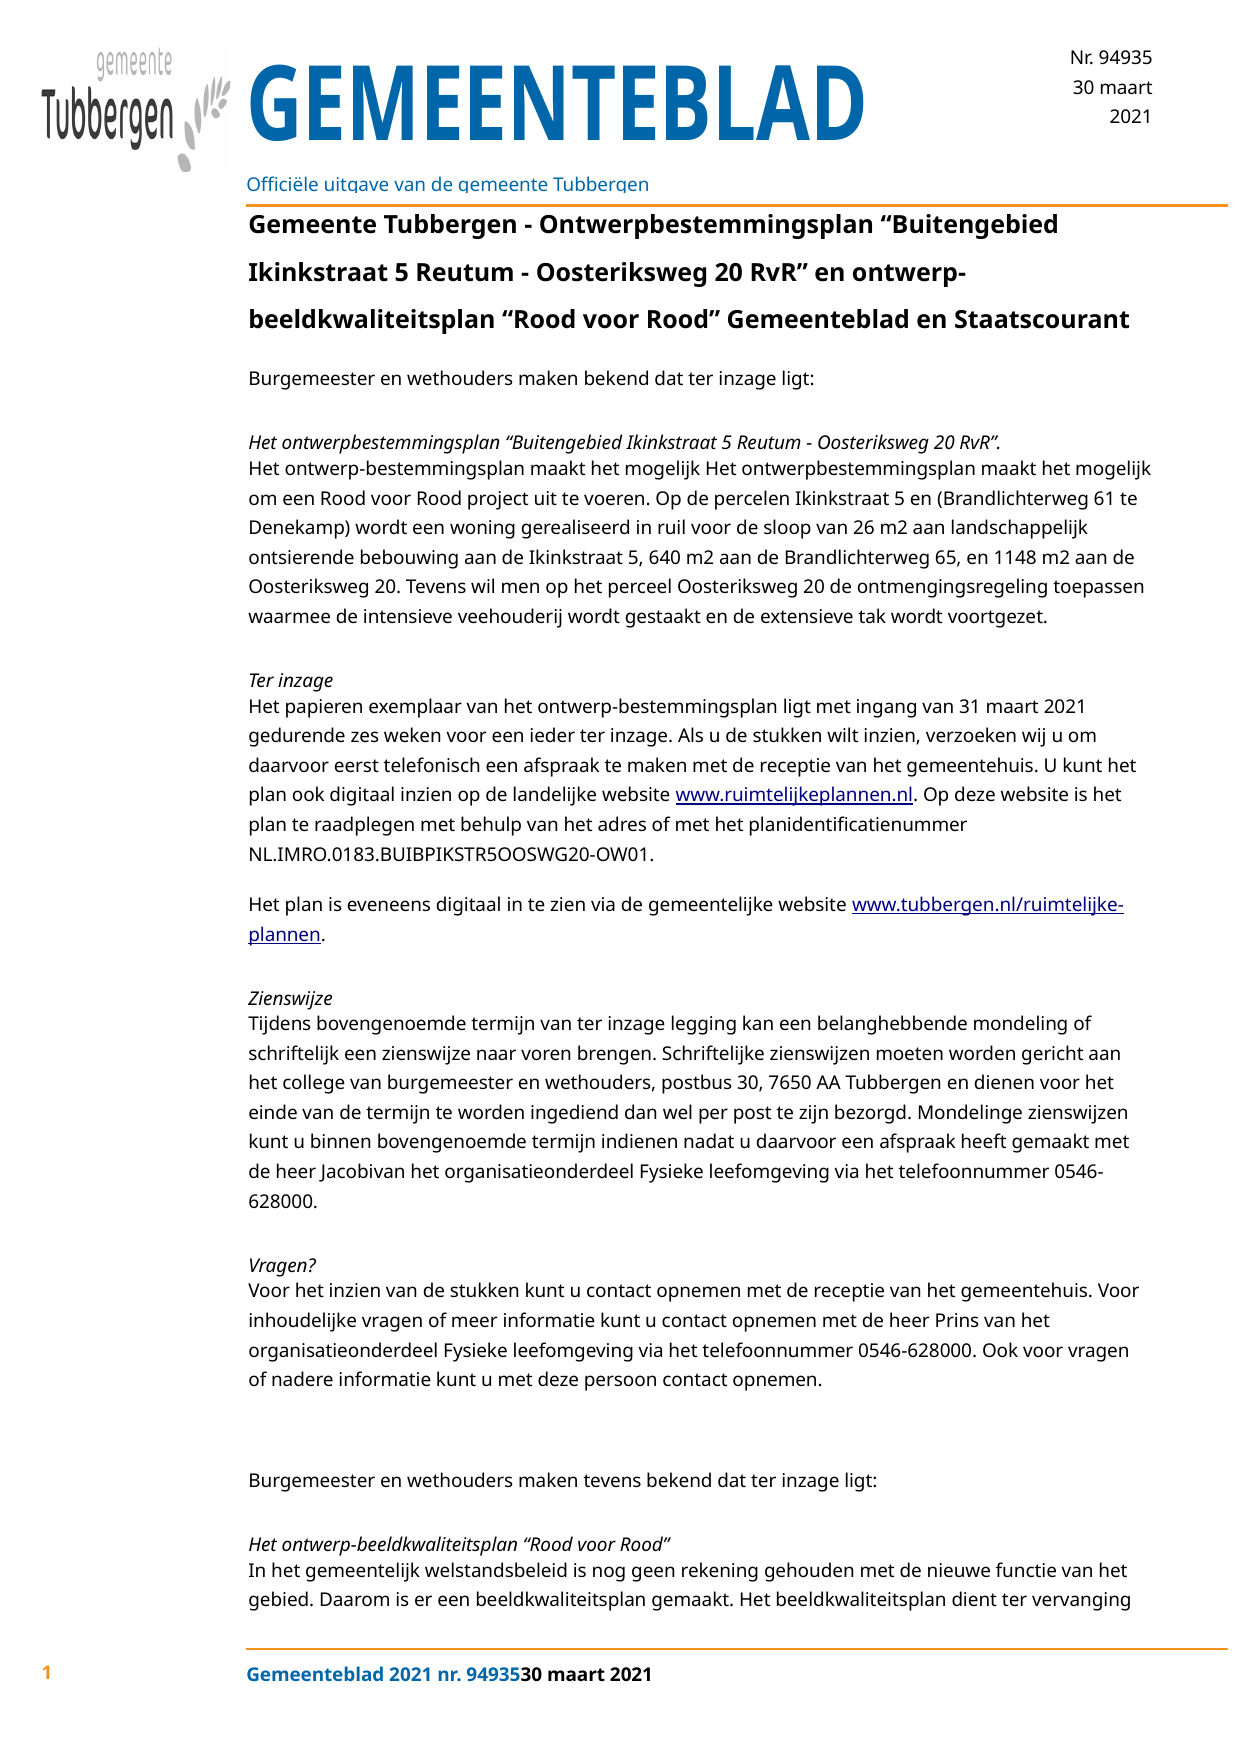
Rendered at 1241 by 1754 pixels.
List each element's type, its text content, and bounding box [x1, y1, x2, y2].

text Het ontwerpbestemmingsplan “Buitengebied Ikinkstraat 5 Reutum - Oosteriksweg 20 RvR”. [248, 429, 1152, 455]
text Het plan is eveneens digitaal in te zien via de gemeentelijke website www.tubbergen.nl/ruimtelijke-plannen. [248, 891, 1152, 946]
text Ter inzage [248, 667, 1152, 693]
text Voor het inzien van de stukken kunt u contact opnemen met de receptie van het gemeentehuis. Voor inhoudelijke vragen of meer informatie kunt u contact opnemen met de heer Prins van het organisatieonderdeel Fysieke leefomgeving via het telefoonnummer 0546-628000. Ook voor vragen of nadere informatie kunt u met deze persoon contact opnemen. [248, 1278, 1152, 1392]
text Het ontwerp-bestemmingsplan maakt het mogelijk Het ontwerpbestemmingsplan maakt het mogelijk om een Rood voor Rood project uit te voeren. Op de percelen Ikinkstraat 5 en (Brandlichterweg 61 te Denekamp) wordt een woning gerealiseerd in ruil voor de sloop van 26 m2 aan landschappelijk ontsierende bebouwing aan de Ikinkstraat 5, 640 m2 aan de Brandlichterweg 65, en 1148 m2 aan de Oosteriksweg 20. Tevens wil men op het perceel Oosteriksweg 20 de ontmengingsregeling toepassen waarmee de intensieve veehouderij wordt gestaakt en de extensieve tak wordt voortgezet. [248, 455, 1152, 629]
picture [41, 47, 231, 172]
text Het papieren exemplaar van het ontwerp-bestemmingsplan ligt met ingang van 31 maart 2021 gedurende zes weken voor een ieder ter inzage. Als u de stukken wilt inzien, verzoeken wij u om daarvoor eerst telefonisch een afspraak te maken met de receptie van het gemeentehuis. U kunt het plan ook digitaal inzien op de landelijke website www.ruimtelijkeplannen.nl. Op deze website is het plan te raadplegen met behulp van het adres of met het planidentificatienummer NL.IMRO.0183.BUIBPIKSTR5OOSWG20-OW01. [248, 693, 1152, 866]
text Burgemeester en wethouders maken tevens bekend dat ter inzage ligt: [248, 1467, 1152, 1493]
text Gemeente Tubbergen - Ontwerpbestemmingsplan “Buitengebied Ikinkstraat 5 Reutum - Oosteriksweg 20 RvR” en ontwerp-beeldkwaliteitsplan “Rood voor Rood” Gemeenteblad en Staatscourant [248, 207, 1152, 336]
text Burgemeester en wethouders maken bekend dat ter inzage ligt: [248, 366, 1152, 391]
text In het gemeentelijk welstandsbeleid is nog geen rekening gehouden met de nieuwe functie van het gebied. Daarom is er een beeldkwaliteitsplan gemaakt. Het beeldkwaliteitsplan dient ter vervanging [248, 1557, 1152, 1612]
text Tijdens bovengenoemde termijn van ter inzage legging kan een belanghebbende mondeling of schriftelijk een zienswijze naar voren brengen. Schriftelijke zienswijzen moeten worden gericht aan het college van burgemeester en wethouders, postbus 30, 7650 AA Tubbergen en dienen voor het einde van de termijn te worden ingediend dan wel per post te zijn bezorgd. Mondelinge zienswijzen kunt u binnen bovengenoemde termijn indienen nadat u daarvoor een afspraak heeft gemaakt met de heer Jacobivan het organisatieonderdeel Fysieke leefomgeving via het telefoonnummer 0546-628000. [248, 1010, 1152, 1214]
text Zienswijze [248, 985, 1152, 1010]
text Het ontwerp-beeldkwaliteitsplan “Rood voor Rood” [248, 1531, 1152, 1557]
text Vragen? [248, 1252, 1152, 1278]
